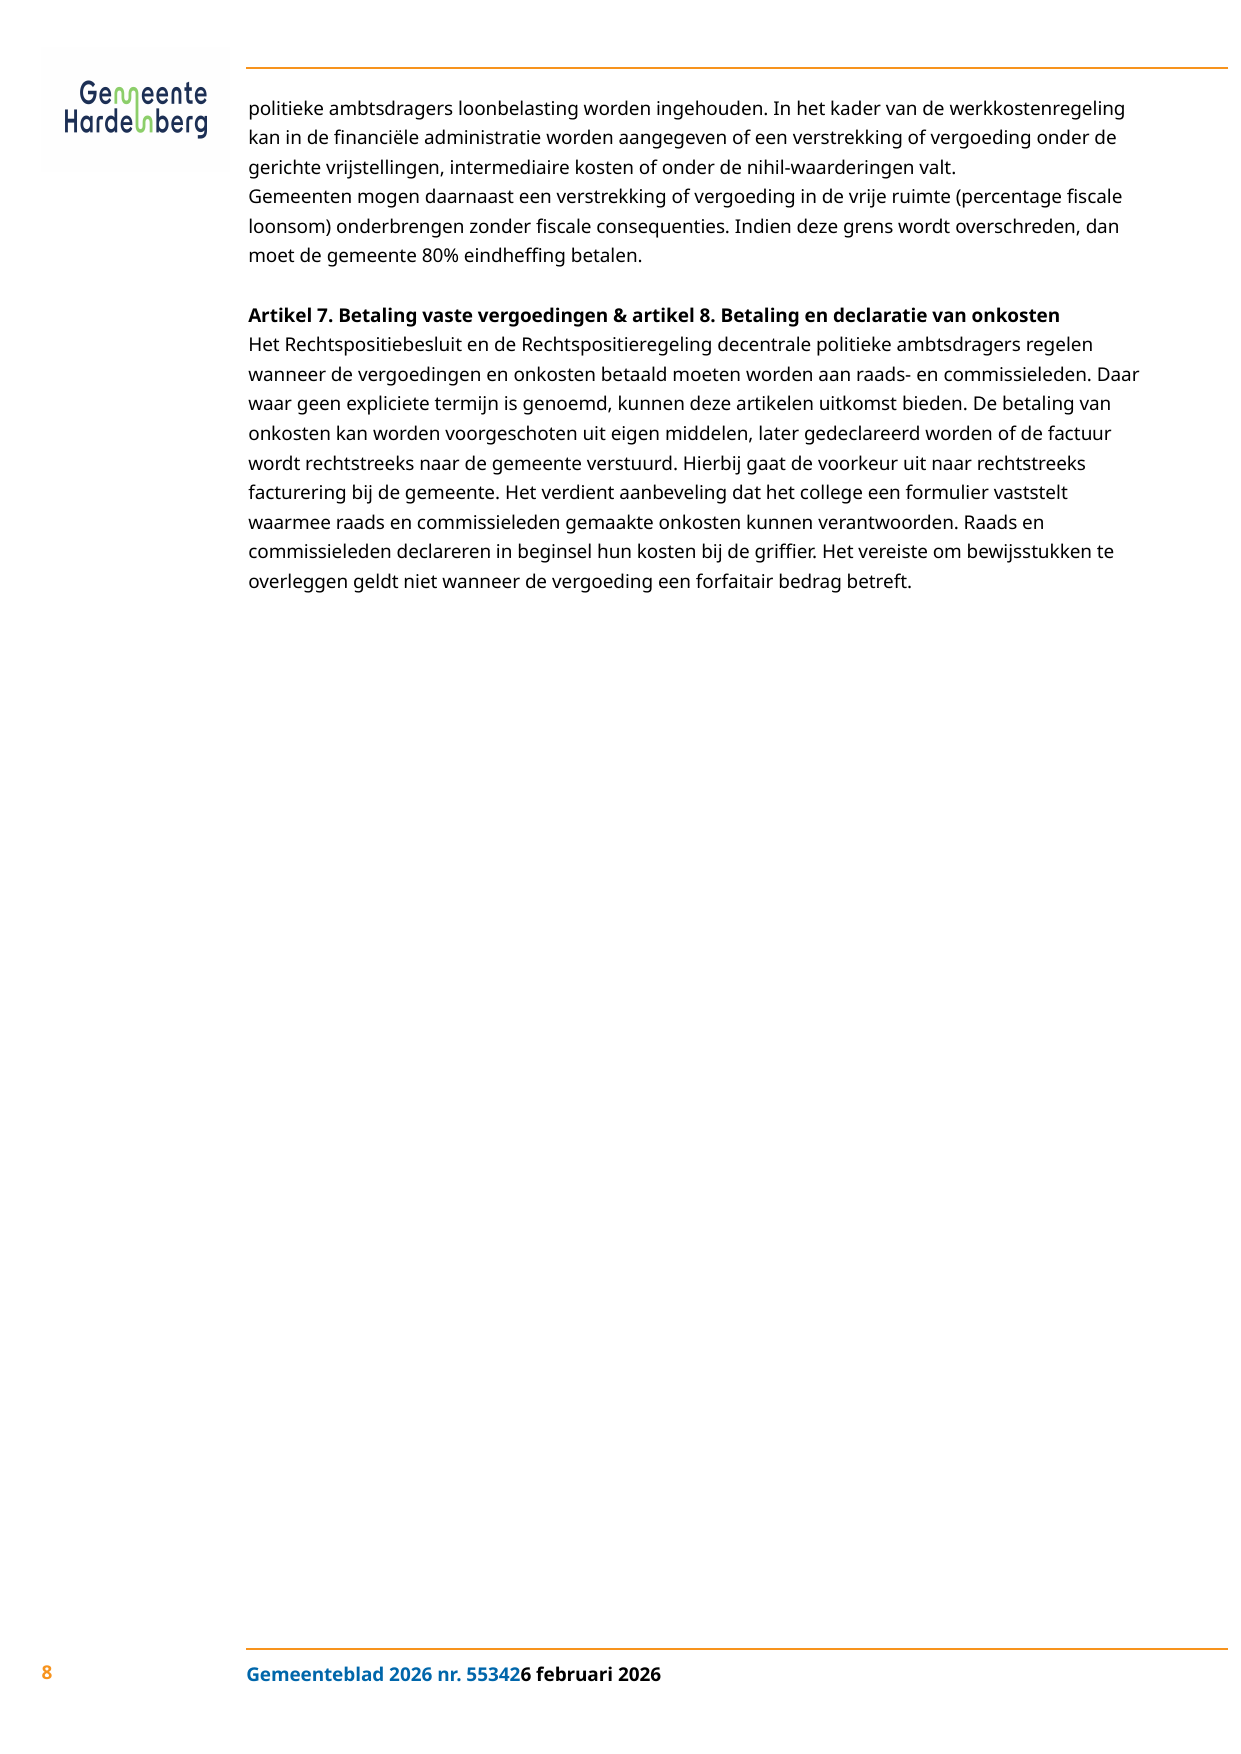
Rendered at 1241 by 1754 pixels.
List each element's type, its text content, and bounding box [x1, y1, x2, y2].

text politieke ambtsdragers loonbelasting worden ingehouden. In het kader van de werkkostenregeling kan in de financiële administratie worden aangegeven of een verstrekking of vergoeding onder de gerichte vrijstellingen, intermediaire kosten of onder de nihil-waarderingen valt. [248, 95, 1152, 180]
picture [41, 47, 231, 172]
text Het Rechtspositiebesluit en de Rechtspositieregeling decentrale politieke ambtsdragers regelen wanneer de vergoedingen en onkosten betaald moeten worden aan raads- en commissieleden. Daar waar geen expliciete termijn is genoemd, kunnen deze artikelen uitkomst bieden. De betaling van onkosten kan worden voorgeschoten uit eigen middelen, later gedeclareerd worden of de factuur wordt rechtstreeks naar de gemeente verstuurd. Hierbij gaat de voorkeur uit naar rechtstreeks facturering bij de gemeente. Het verdient aanbeveling dat het college een formulier vaststelt waarmee raads en commissieleden gemaakte onkosten kunnen verantwoorden. Raads en commissieleden declareren in beginsel hun kosten bij de griffier. Het vereiste om bewijsstukken te overleggen geldt niet wanneer de vergoeding een forfaitair bedrag betreft. [248, 331, 1152, 594]
text Artikel 7. Betaling vaste vergoedingen & artikel 8. Betaling en declaratie van onkosten [248, 302, 1152, 328]
text Gemeenten mogen daarnaast een verstrekking of vergoeding in de vrije ruimte (percentage fiscale loonsom) onderbrengen zonder fiscale consequenties. Indien deze grens wordt overschreden, dan moet de gemeente 80% eindheffing betalen. [248, 183, 1152, 268]
